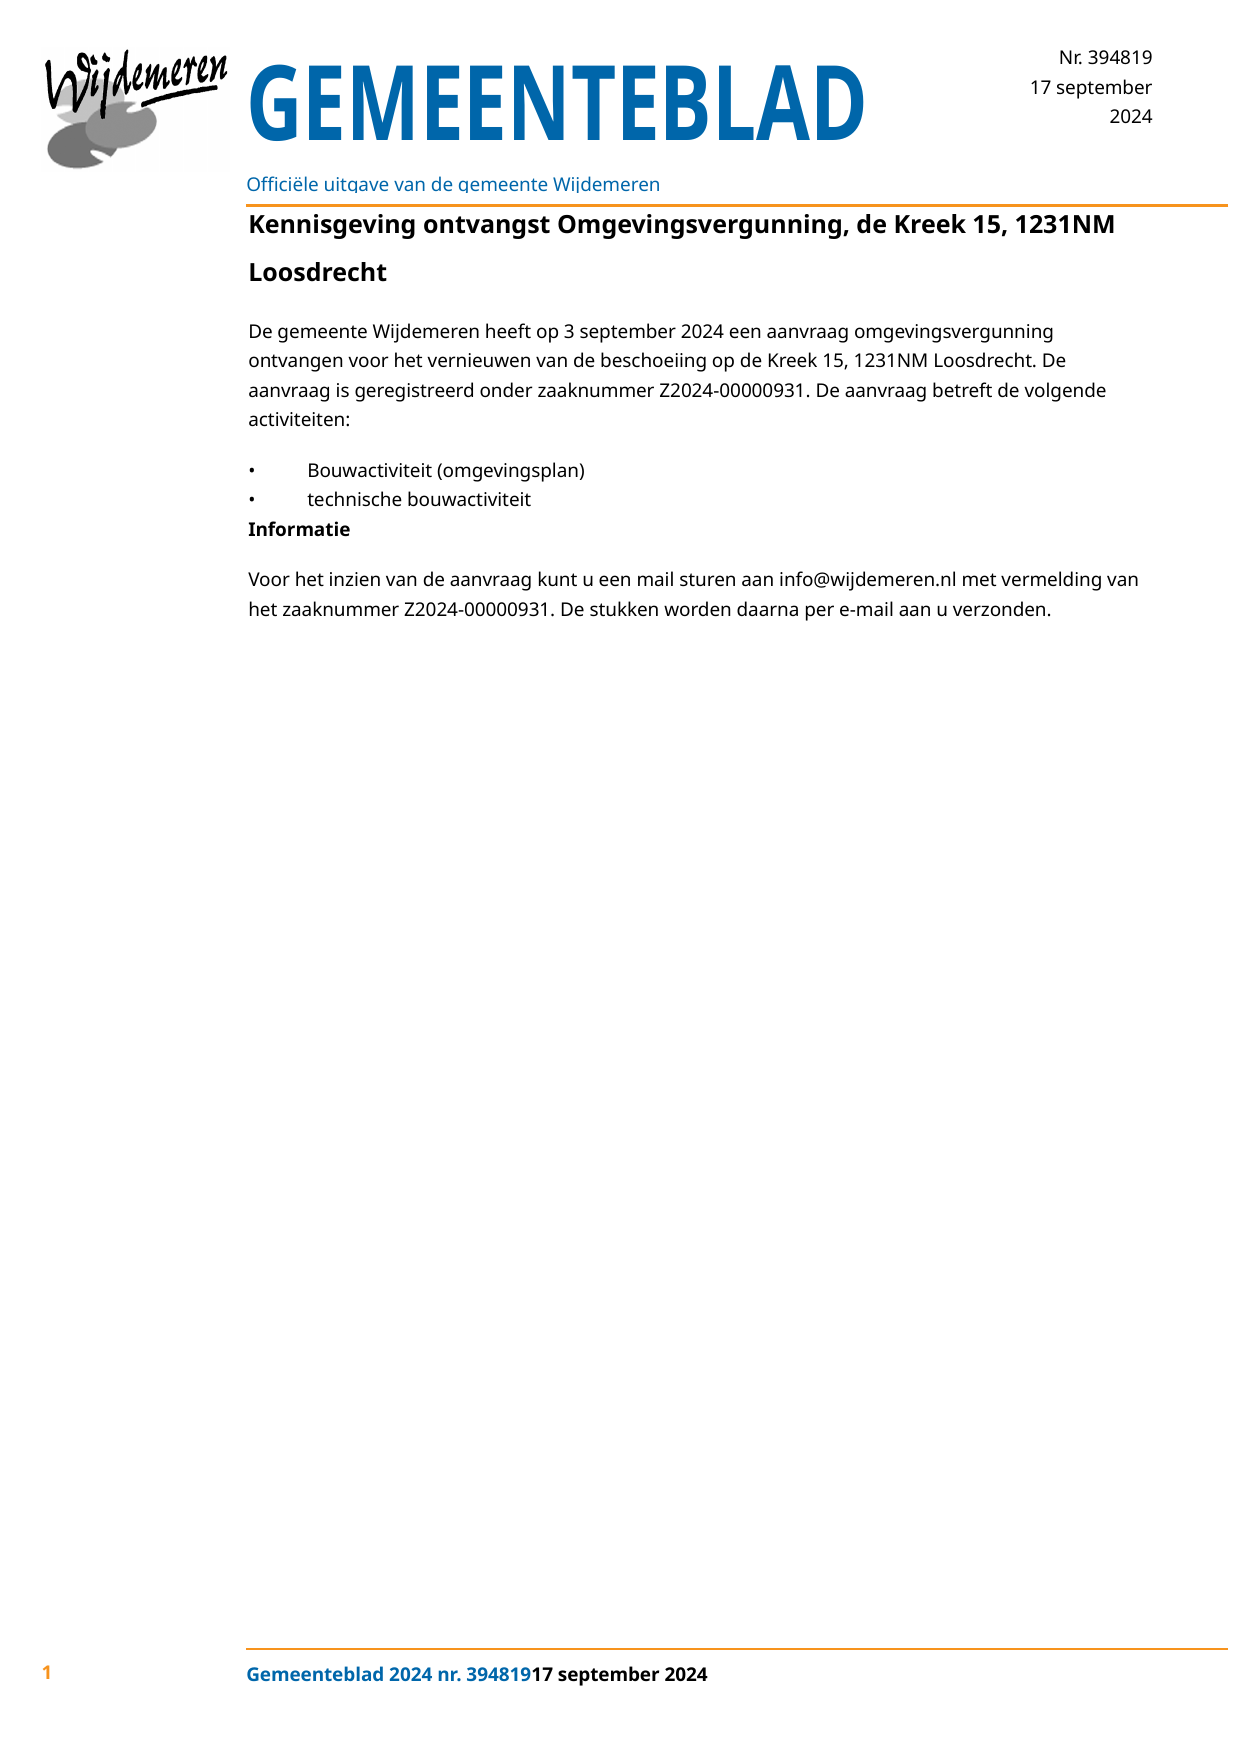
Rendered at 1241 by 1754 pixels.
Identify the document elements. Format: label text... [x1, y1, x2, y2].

picture [41, 47, 231, 172]
text Voor het inzien van de aanvraag kunt u een mail sturen aan info@wijdemeren.nl met vermelding van het zaaknummer Z2024-00000931. De stukken worden daarna per e-mail aan u verzonden. [248, 567, 1152, 622]
text De gemeente Wijdemeren heeft op 3 september 2024 een aanvraag omgevingsvergunning ontvangen voor het vernieuwen van de beschoeiing op de Kreek 15, 1231NM Loosdrecht. De aanvraag is geregistreerd onder zaaknummer Z2024-00000931. De aanvraag betreft de volgende activiteiten: [248, 318, 1152, 432]
text Kennisgeving ontvangst Omgevingsvergunning, de Kreek 15, 1231NM Loosdrecht [248, 207, 1152, 288]
list technische bouwactiviteit [248, 487, 1152, 512]
text Informatie [248, 516, 1152, 542]
list Bouwactiviteit (omgevingsplan) [248, 457, 1152, 483]
